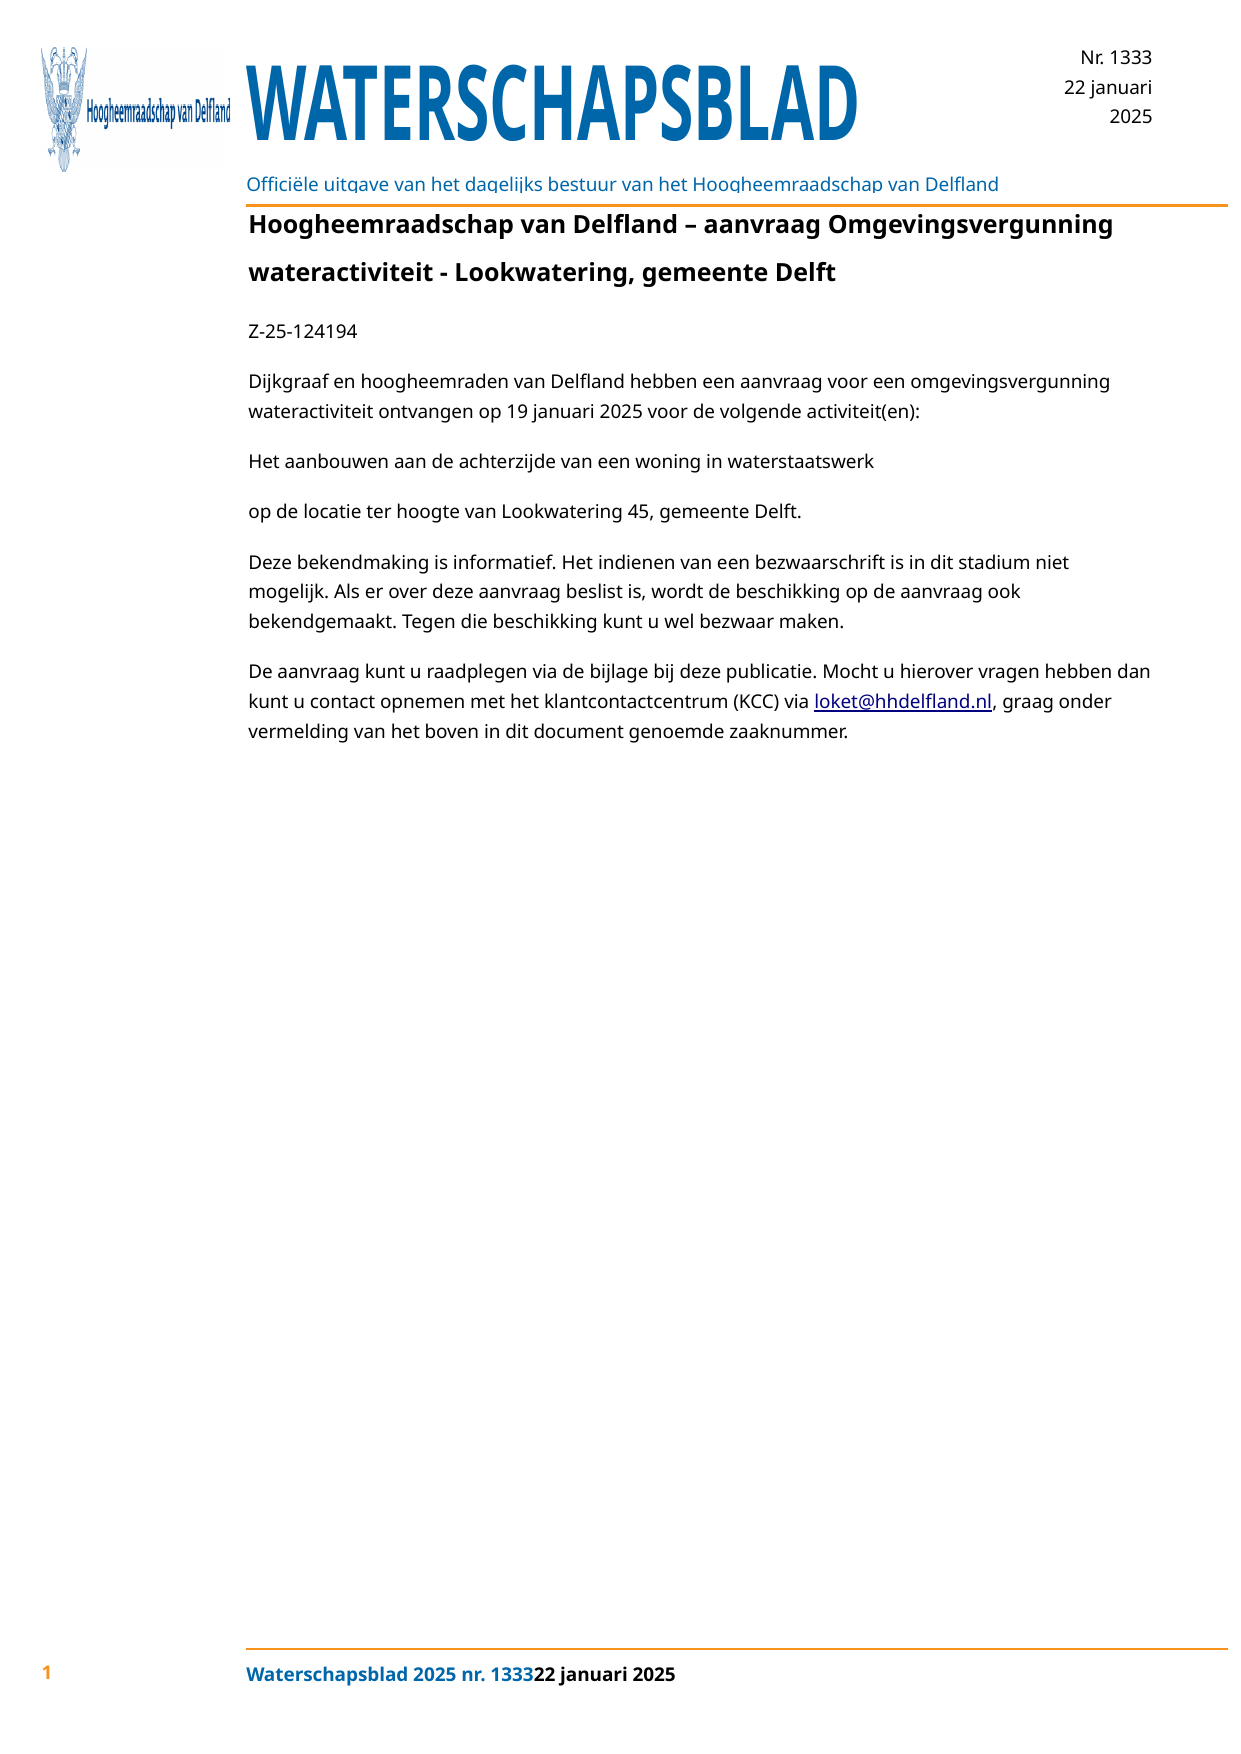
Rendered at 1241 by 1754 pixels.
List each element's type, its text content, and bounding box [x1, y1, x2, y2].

picture [41, 47, 231, 172]
text Hoogheemraadschap van Delfland – aanvraag Omgevingsvergunning wateractiviteit - Lookwatering, gemeente Delft [248, 207, 1152, 288]
text op de locatie ter hoogte van Lookwatering 45, gemeente Delft. [248, 499, 1152, 524]
text De aanvraag kunt u raadplegen via de bijlage bij deze publicatie. Mocht u hierover vragen hebben dan kunt u contact opnemen met het klantcontactcentrum (KCC) via loket@hhdelfland.nl, graag onder vermelding van het boven in dit document genoemde zaaknummer. [248, 659, 1152, 744]
text Het aanbouwen aan de achterzijde van een woning in waterstaatswerk [248, 448, 1152, 474]
text Z-25-124194 [248, 318, 1152, 344]
text Deze bekendmaking is informatief. Het indienen van een bezwaarschrift is in dit stadium niet mogelijk. Als er over deze aanvraag beslist is, wordt de beschikking op de aanvraag ook bekendgemaakt. Tegen die beschikking kunt u wel bezwaar maken. [248, 549, 1152, 634]
text Dijkgraaf en hoogheemraden van Delfland hebben een aanvraag voor een omgevingsvergunning wateractiviteit ontvangen op 19 januari 2025 voor de volgende activiteit(en): [248, 368, 1152, 424]
